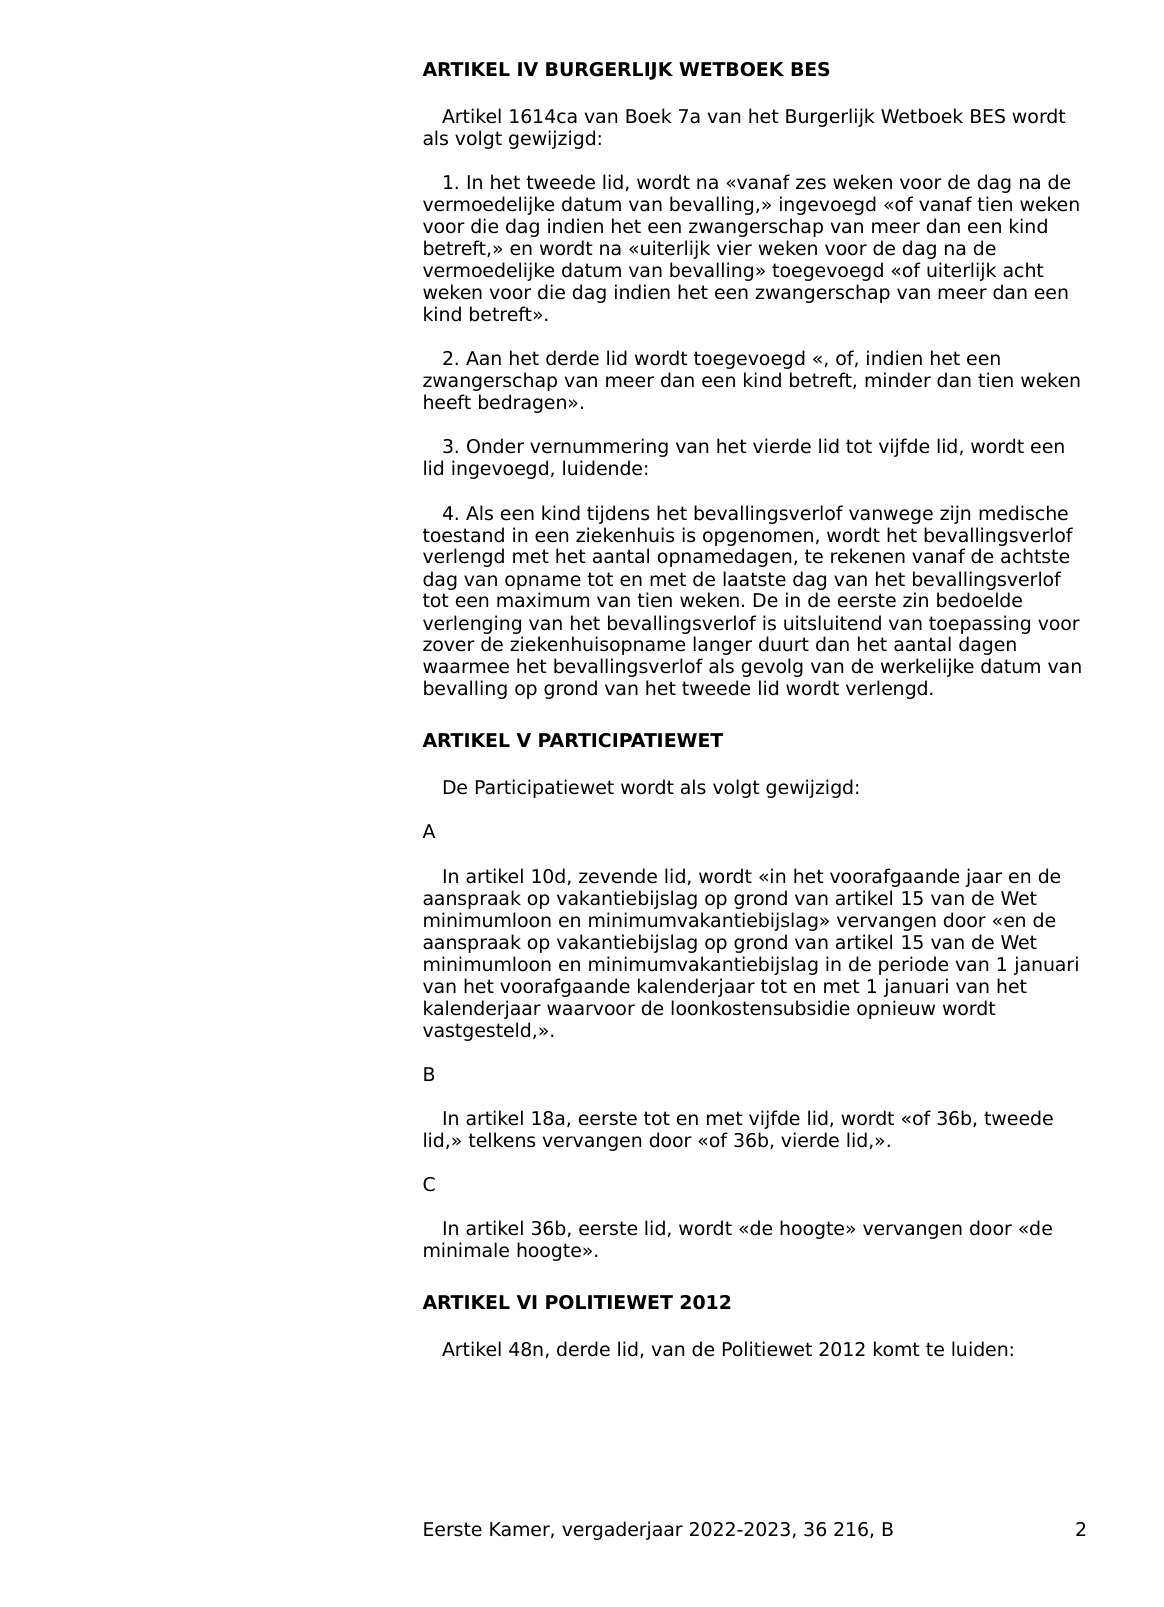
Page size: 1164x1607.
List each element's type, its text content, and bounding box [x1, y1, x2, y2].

subtitle ARTIKEL VI POLITIEWET 2012 [422, 1292, 1087, 1314]
text C [422, 1174, 1087, 1196]
subtitle ARTIKEL IV BURGERLIJK WETBOEK BES [422, 59, 1087, 81]
text De Participatiewet wordt als volgt gewijzigd: [422, 777, 1087, 799]
text In artikel 10d, zevende lid, wordt «in het voorafgaande jaar en de aanspraak op vakantiebijslag op grond van artikel 15 van de Wet minimumloon en minimumvakantiebijslag» vervangen door «en de aanspraak op vakantiebijslag op grond van artikel 15 van de Wet minimumloon en minimumvakantiebijslag in de periode van 1 januari van het voorafgaande kalenderjaar tot en met 1 januari van het kalenderjaar waarvoor de loonkostensubsidie opnieuw wordt vastgesteld,». [422, 866, 1087, 1041]
text Artikel 48n, derde lid, van de Politiewet 2012 komt te luiden: [422, 1339, 1087, 1361]
text In artikel 18a, eerste tot en met vijfde lid, wordt «of 36b, tweede lid,» telkens vervangen door «of 36b, vierde lid,». [422, 1108, 1087, 1152]
text 4. Als een kind tijdens het bevallingsverlof vanwege zijn medische toestand in een ziekenhuis is opgenomen, wordt het bevallingsverlof verlengd met het aantal opnamedagen, te rekenen vanaf de achtste dag van opname tot en met de laatste dag van het bevallingsverlof tot een maximum van tien weken. De in de eerste zin bedoelde verlenging van het bevallingsverlof is uitsluitend van toepassing voor zover de ziekenhuisopname langer duurt dan het aantal dagen waarmee het bevallingsverlof als gevolg van de werkelijke datum van bevalling op grond van het tweede lid wordt verlengd. [422, 502, 1087, 700]
text A [422, 821, 1087, 843]
text 1. In het tweede lid, wordt na «vanaf zes weken voor de dag na de vermoedelijke datum van bevalling,» ingevoegd «of vanaf tien weken voor die dag indien het een zwangerschap van meer dan een kind betreft,» en wordt na «uiterlijk vier weken voor de dag na de vermoedelijke datum van bevalling» toegevoegd «of uiterlijk acht weken voor die dag indien het een zwangerschap van meer dan een kind betreft». [422, 172, 1087, 326]
text Artikel 1614ca van Boek 7a van het Burgerlijk Wetboek BES wordt als volgt gewijzigd: [422, 106, 1087, 150]
text 3. Onder vernummering van het vierde lid tot vijfde lid, wordt een lid ingevoegd, luidende: [422, 436, 1087, 480]
text B [422, 1064, 1087, 1086]
subtitle ARTIKEL V PARTICIPATIEWET [422, 730, 1087, 752]
text 2. Aan het derde lid wordt toegevoegd «, of, indien het een zwangerschap van meer dan een kind betreft, minder dan tien weken heeft bedragen». [422, 348, 1087, 414]
text In artikel 36b, eerste lid, wordt «de hoogte» vervangen door «de minimale hoogte». [422, 1218, 1087, 1262]
